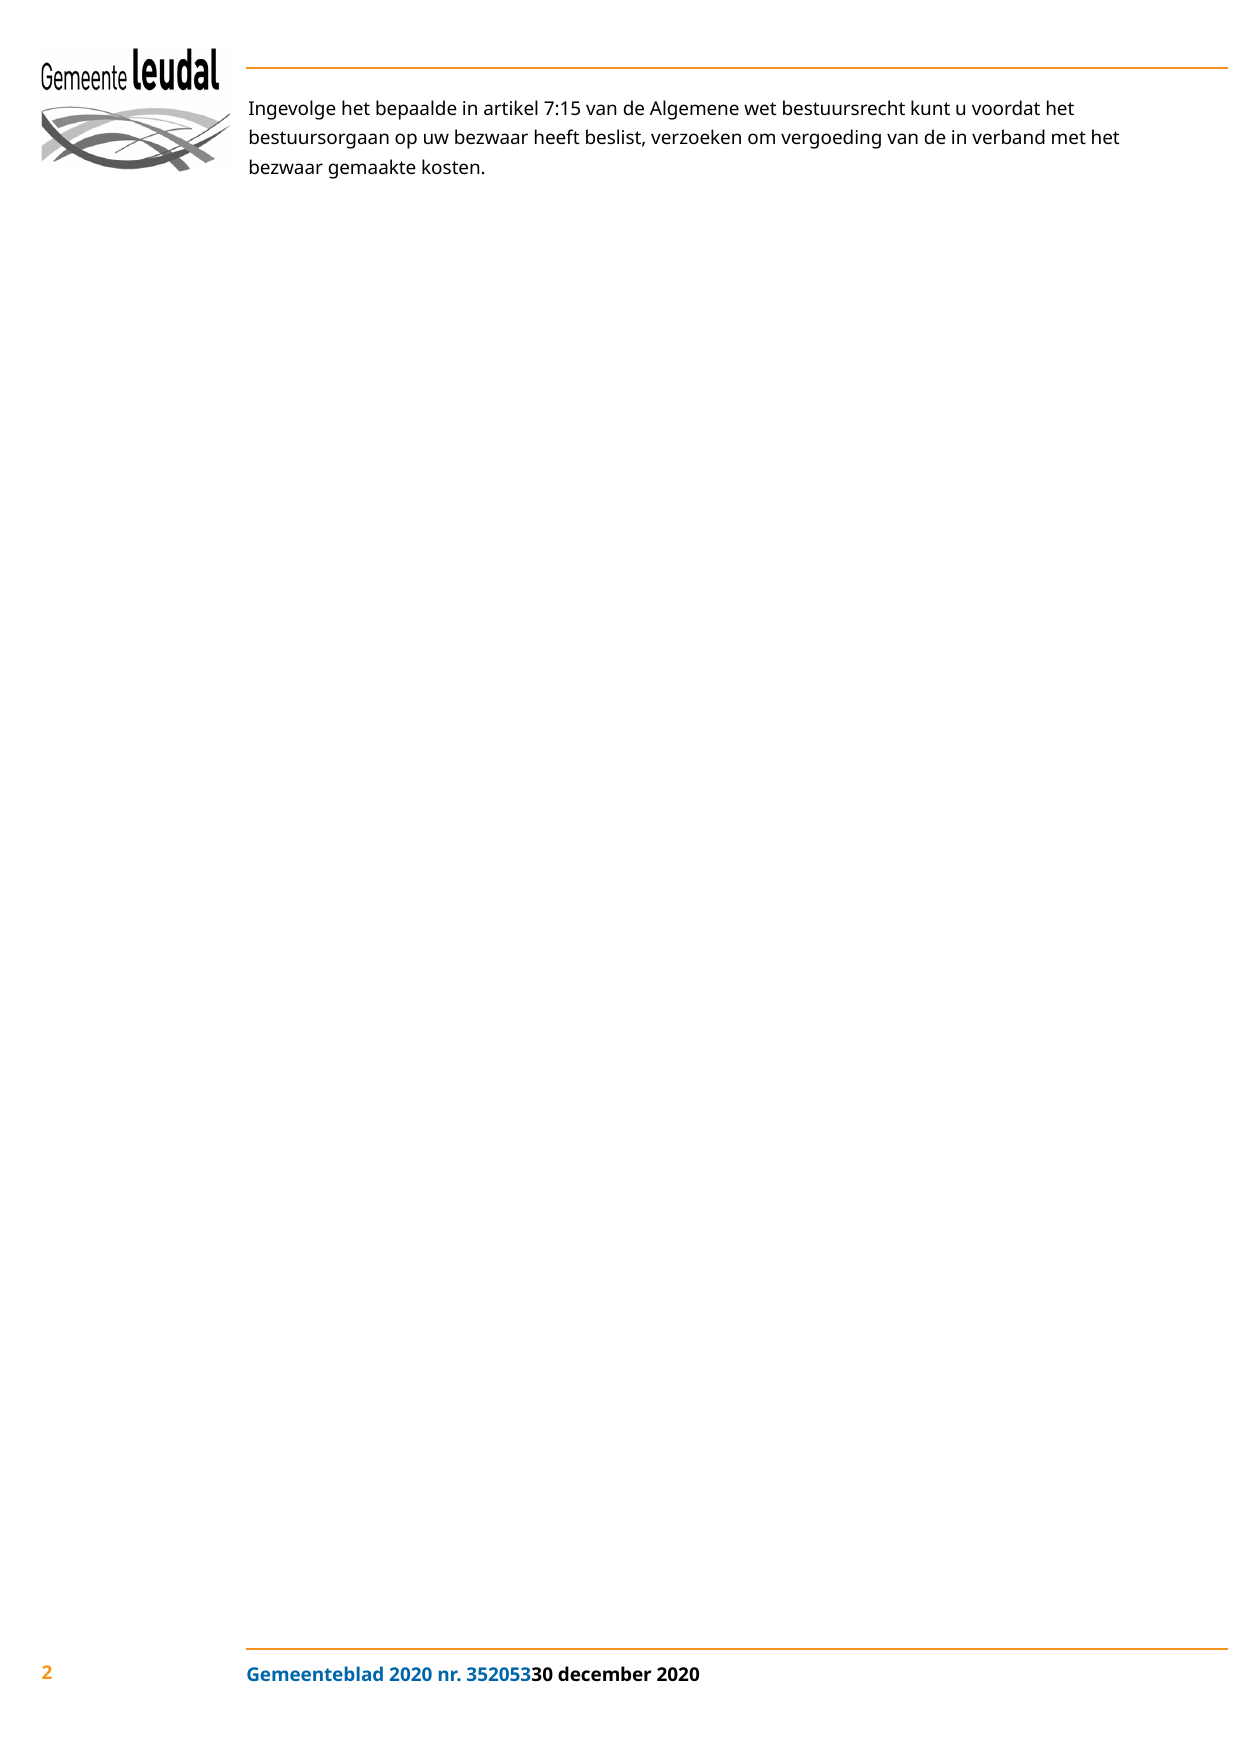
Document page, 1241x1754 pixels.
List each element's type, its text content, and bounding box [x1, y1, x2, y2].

text Ingevolge het bepaalde in artikel 7:15 van de Algemene wet bestuursrecht kunt u voordat het bestuursorgaan op uw bezwaar heeft beslist, verzoeken om vergoeding van de in verband met het bezwaar gemaakte kosten. [248, 95, 1152, 180]
picture [41, 47, 231, 172]
